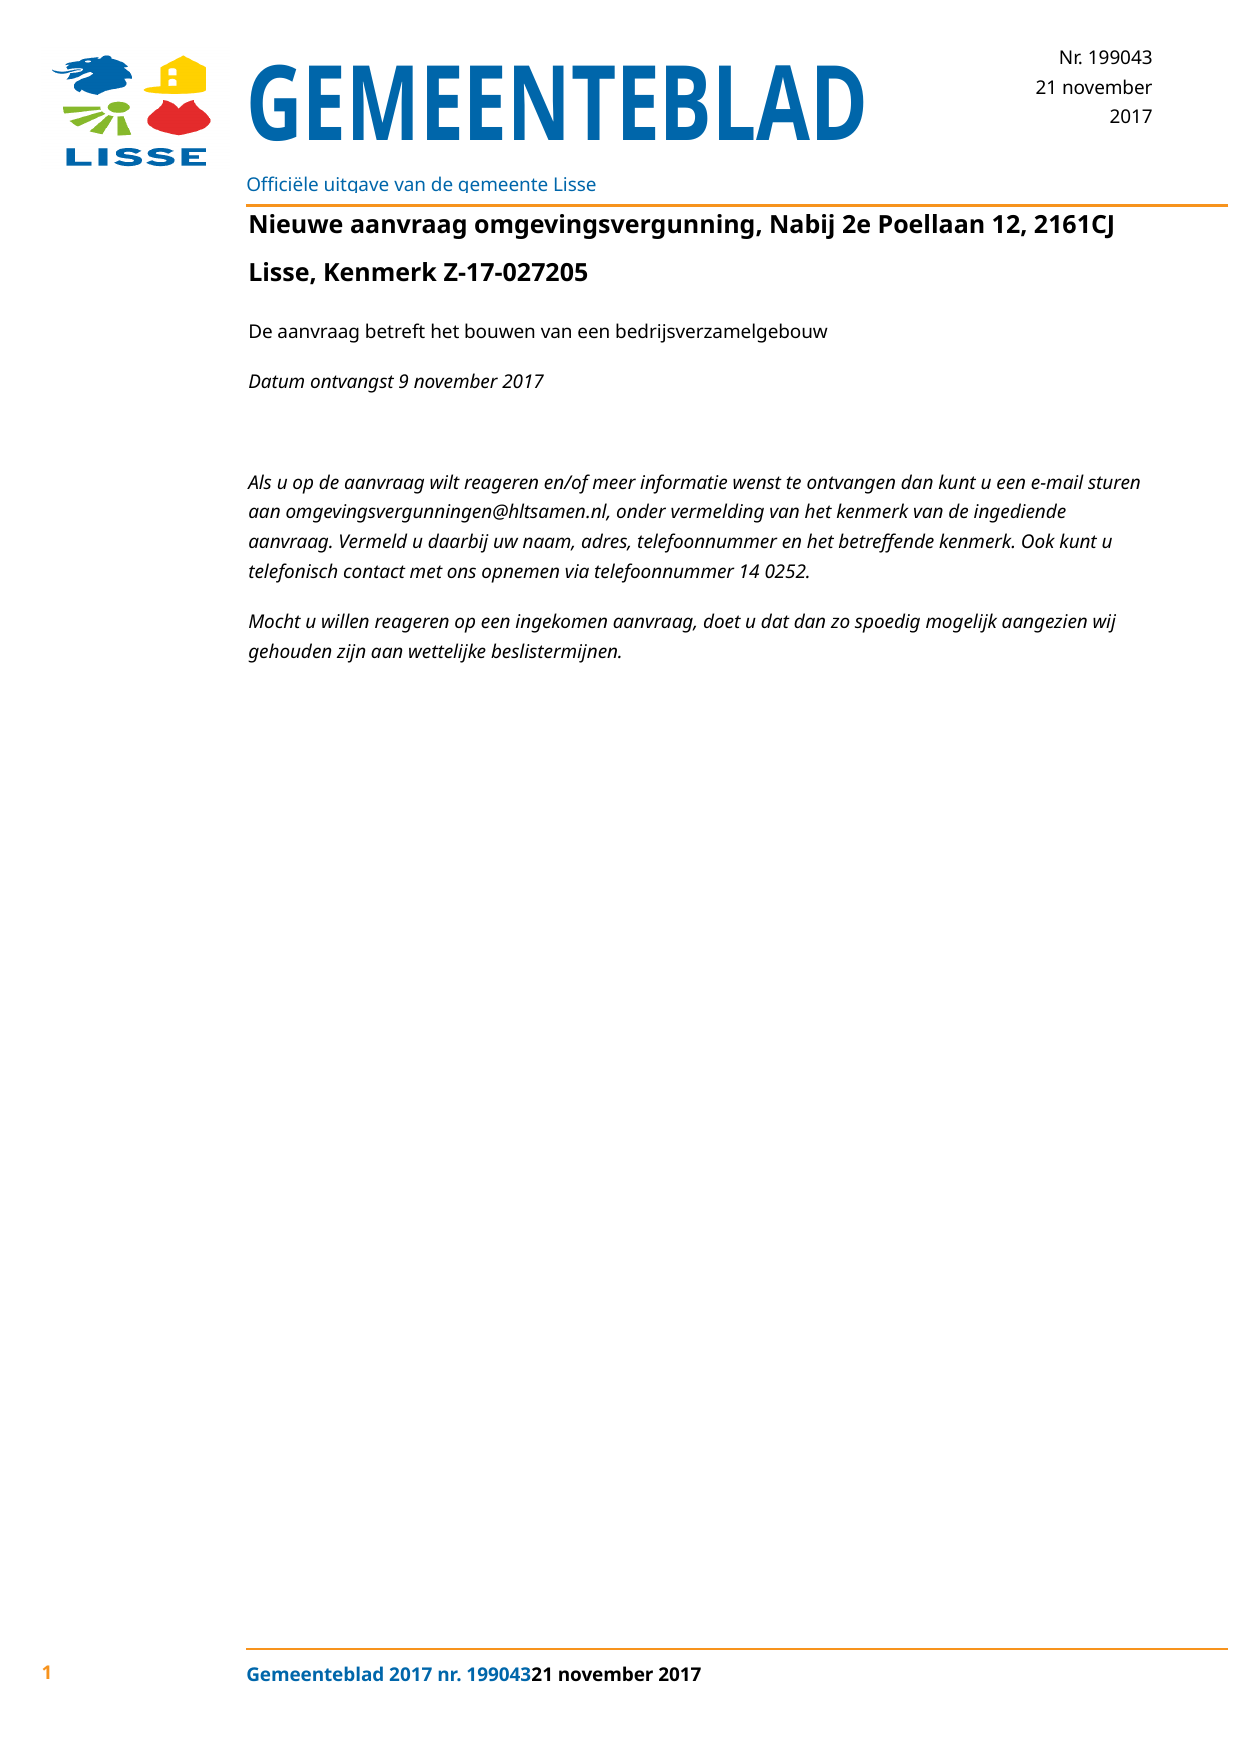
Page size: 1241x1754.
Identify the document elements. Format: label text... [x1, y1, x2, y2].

text Nieuwe aanvraag omgevingsvergunning, Nabij 2e Poellaan 12, 2161CJ Lisse, Kenmerk Z-17-027205 [248, 207, 1152, 288]
text Als u op de aanvraag wilt reageren en/of meer informatie wenst te ontvangen dan kunt u een e-mail sturen aan omgevingsvergunningen@hltsamen.nl, onder vermelding van het kenmerk van de ingediende aanvraag. Vermeld u daarbij uw naam, adres, telefoonnummer en het betreffende kenmerk. Ook kunt u telefonisch contact met ons opnemen via telefoonnummer 14 0252. [248, 469, 1152, 584]
text De aanvraag betreft het bouwen van een bedrijsverzamelgebouw [248, 318, 1152, 344]
text Mocht u willen reageren op een ingekomen aanvraag, doet u dat dan zo spoedig mogelijk aangezien wij gehouden zijn aan wettelijke beslistermijnen. [248, 608, 1152, 664]
picture [41, 47, 231, 172]
text Datum ontvangst 9 november 2017 [248, 368, 1152, 394]
